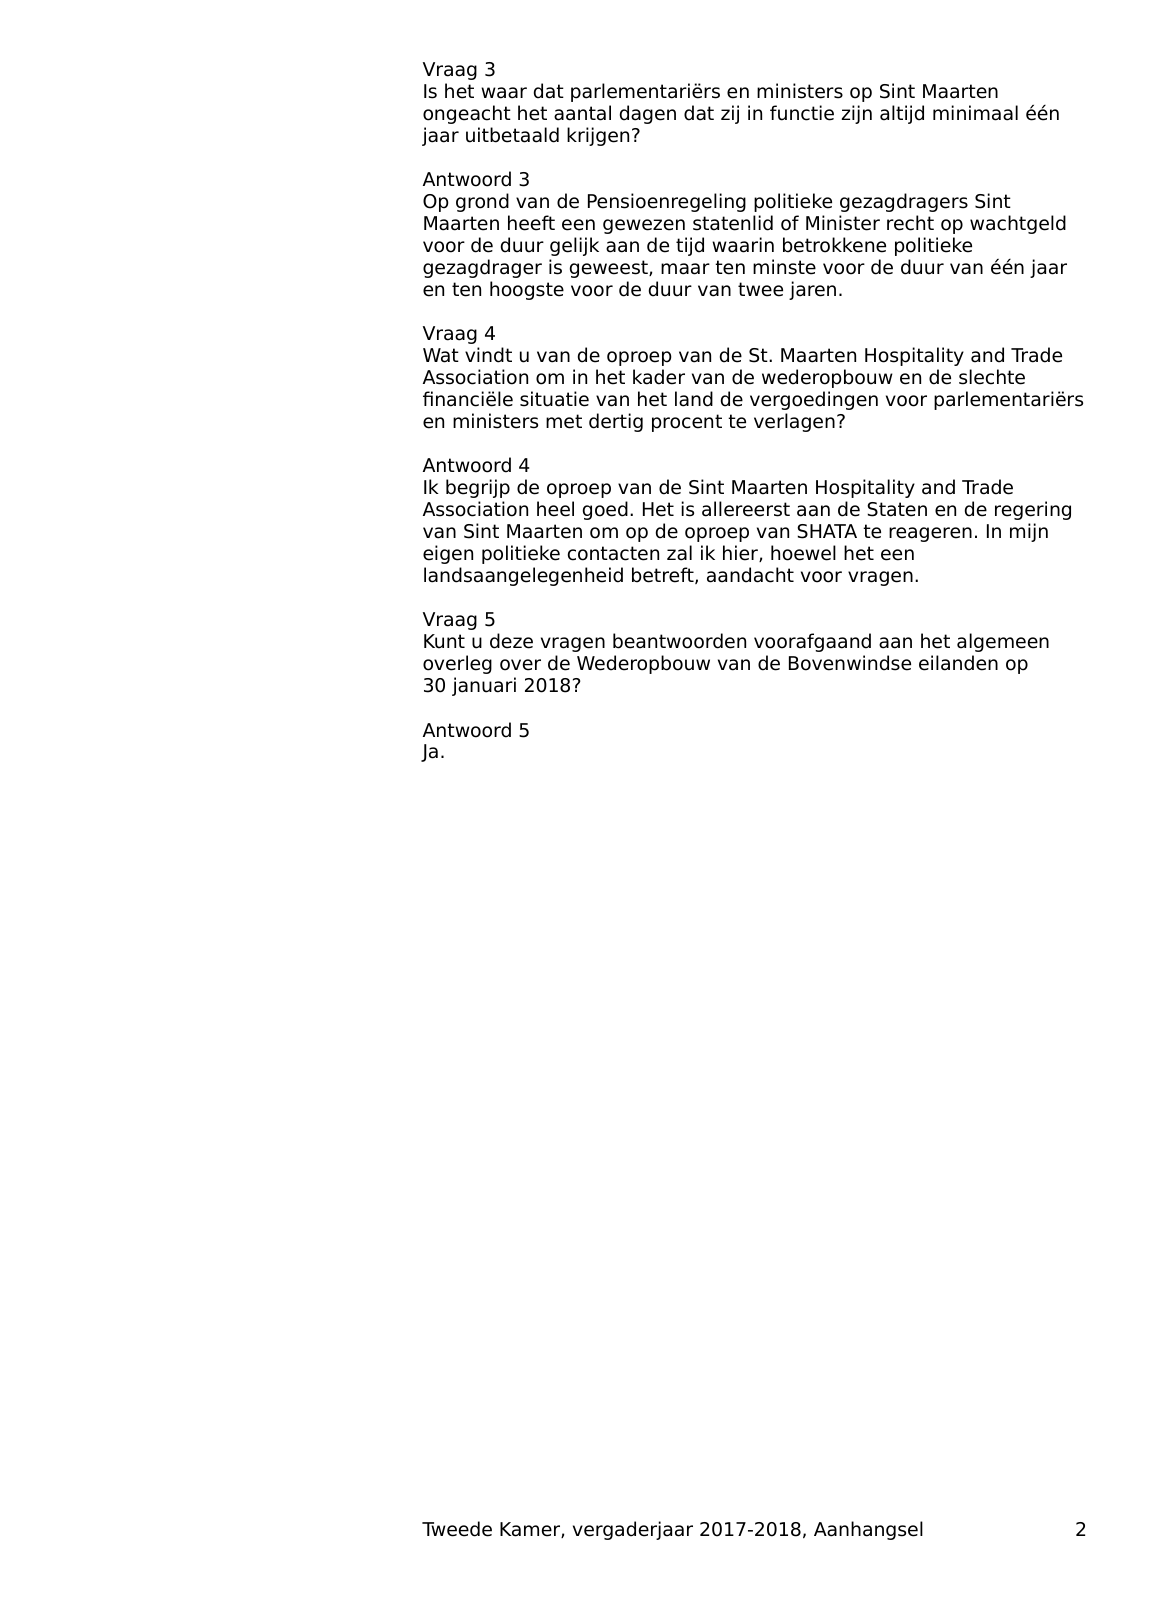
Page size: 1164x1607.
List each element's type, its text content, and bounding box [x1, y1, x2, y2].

text Ja. [422, 741, 1087, 763]
text Is het waar dat parlementariërs en ministers op Sint Maarten ongeacht het aantal dagen dat zij in functie zijn altijd minimaal één jaar uitbetaald krijgen? [422, 81, 1087, 147]
text Ik begrijp de oproep van de Sint Maarten Hospitality and Trade Association heel goed. Het is allereerst aan de Staten en de regering van Sint Maarten om op de oproep van SHATA te reageren. In mijn eigen politieke contacten zal ik hier, hoewel het een landsaangelegenheid betreft, aandacht voor vragen. [422, 477, 1087, 587]
text Antwoord 4 [422, 455, 1087, 477]
text Antwoord 3 [422, 169, 1087, 191]
text Antwoord 5 [422, 719, 1087, 741]
text Wat vindt u van de oproep van de St. Maarten Hospitality and Trade Association om in het kader van de wederopbouw en de slechte financiële situatie van het land de vergoedingen voor parlementariërs en ministers met dertig procent te verlagen? [422, 345, 1087, 433]
text Vraag 3 [422, 59, 1087, 81]
text Vraag 5 [422, 609, 1087, 631]
text Op grond van de Pensioenregeling politieke gezagdragers Sint Maarten heeft een gewezen statenlid of Minister recht op wachtgeld voor de duur gelijk aan de tijd waarin betrokkene politieke gezagdrager is geweest, maar ten minste voor de duur van één jaar en ten hoogste voor de duur van twee jaren. [422, 191, 1087, 301]
text Vraag 4 [422, 323, 1087, 345]
text Kunt u deze vragen beantwoorden voorafgaand aan het algemeen overleg over de Wederopbouw van de Bovenwindse eilanden op 30 januari 2018? [422, 631, 1087, 697]
